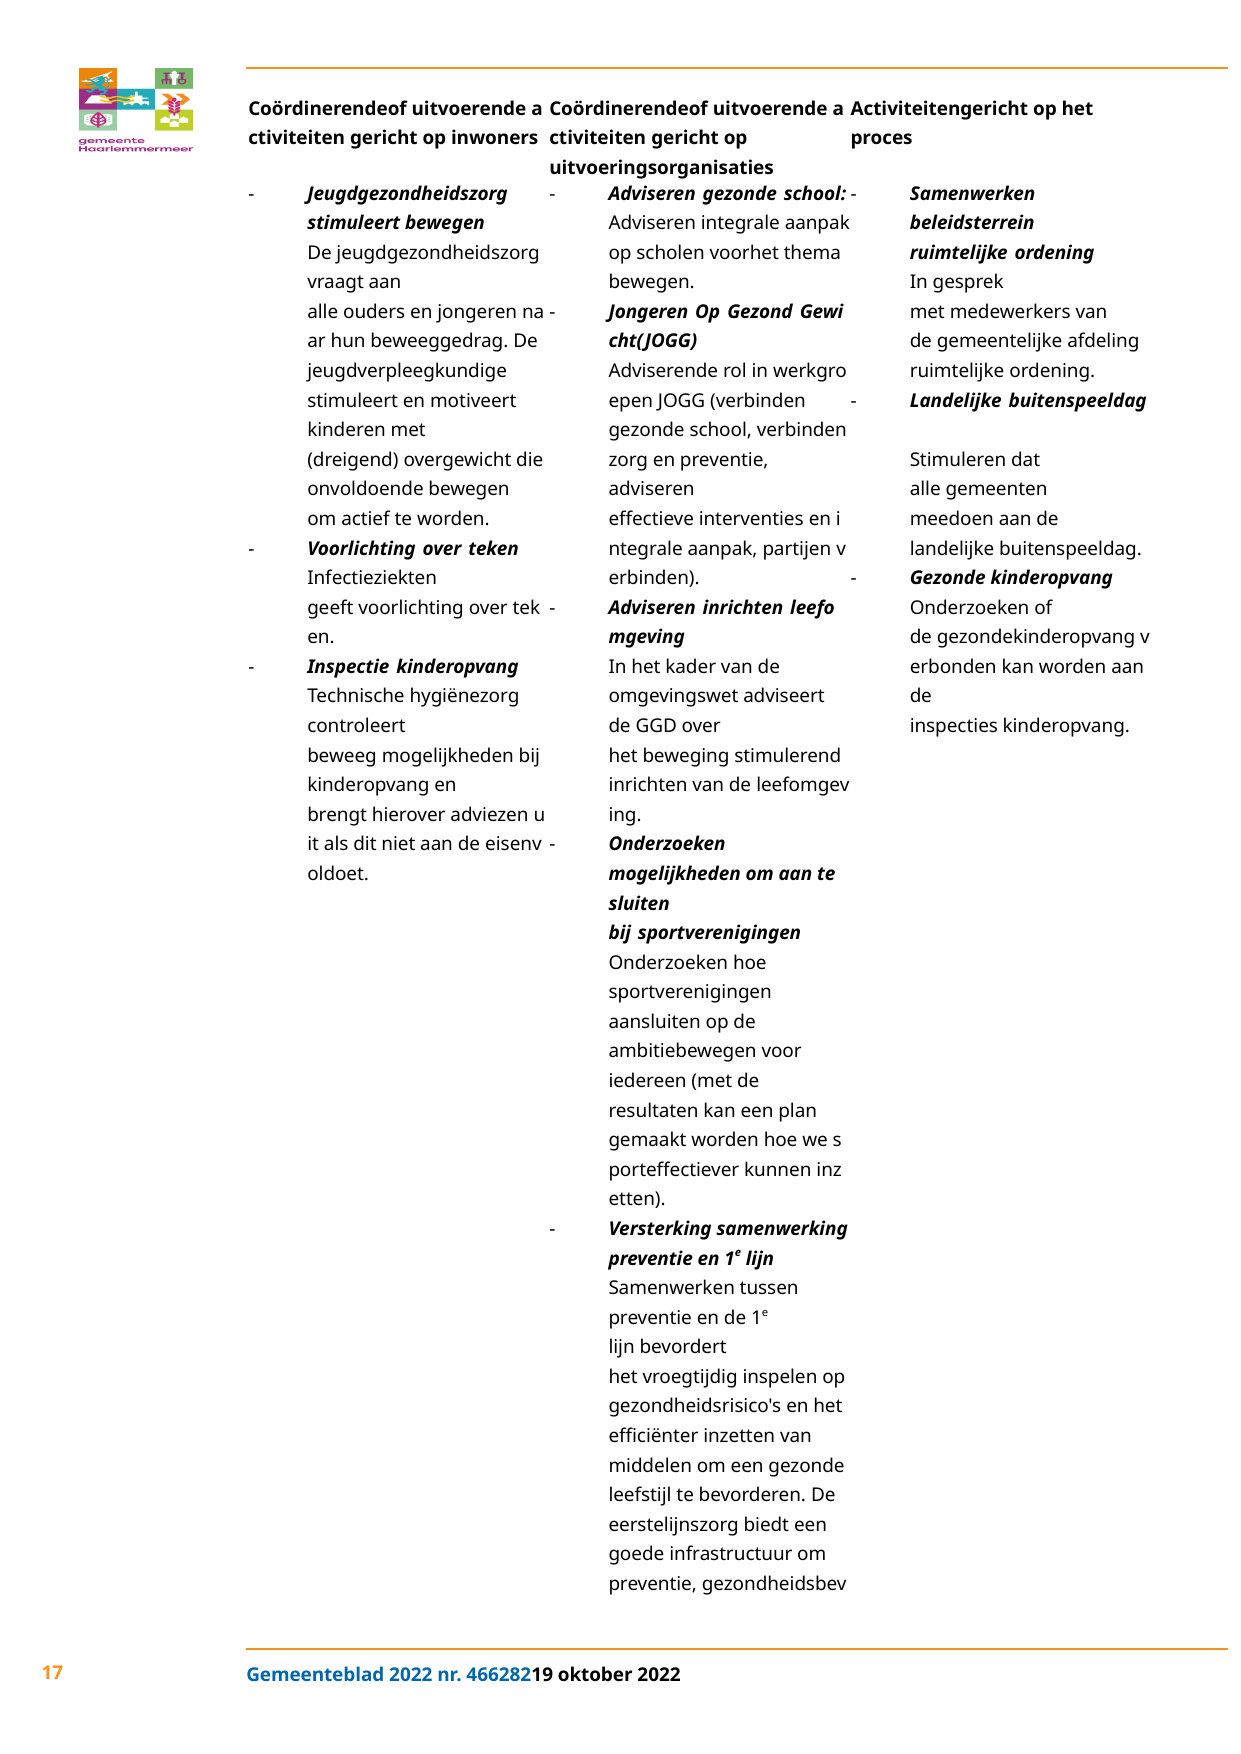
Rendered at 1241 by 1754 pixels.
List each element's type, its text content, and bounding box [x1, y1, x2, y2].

table_cell Samenwerken beleidsterrein ruimtelijke ordening In gesprek met medewerkers van de gemeentelijke afdeling ruimtelijke ordening. Landelijke buitenspeeldag Stimuleren dat alle gemeenten meedoen aan de landelijke buitenspeeldag. Gezonde kinderopvang Onderzoeken of de gezondekinderopvang verbonden kan worden aan de inspecties kinderopvang. [850, 180, 1152, 1596]
table_cell Adviseren gezonde school: Adviseren integrale aanpak op scholen voorhet thema bewegen. Jongeren Op Gezond Gewicht(JOGG) Adviserende rol in werkgroepen JOGG (verbinden gezonde school, verbinden zorg en preventie, adviseren effectieve interventies en integrale aanpak, partijen verbinden). Adviseren inrichten leefomgeving In het kader van de omgevingswet adviseert de GGD over het beweging stimulerend inrichten van de leefomgeving. Onderzoeken mogelijkheden om aan te sluiten bij sportverenigingen Onderzoeken hoe sportverenigingen aansluiten op de ambitiebewegen voor iedereen (met de resultaten kan een plan gemaakt worden hoe we sporteffectiever kunnen inzetten). Versterking samenwerking preventie en 1e lijn Samenwerken tussen preventie en de 1e lijn bevordert het vroegtijdig inspelen op gezondheidsrisico's en het efficiënter inzetten van middelen om een gezonde leefstijl te bevorderen. De eerstelijnszorg biedt een goede infrastructuur om preventie, gezondheidsbev [549, 180, 850, 1596]
table_header Coördinerendeof uitvoerende activiteiten gericht op uitvoeringsorganisaties [549, 95, 850, 180]
table_cell Jeugdgezondheidszorg stimuleert bewegen De jeugdgezondheidszorg vraagt aan alle ouders en jongeren naar hun beweeggedrag. De jeugdverpleegkundige stimuleert en motiveert kinderen met (dreigend) overgewicht die onvoldoende bewegen om actief te worden. Voorlichting over teken Infectieziekten geeft voorlichting over teken. Inspectie kinderopvang Technische hygiënezorg controleert beweeg mogelijkheden bij kinderopvang en brengt hierover adviezen uit als dit niet aan de eisenvoldoet. [248, 180, 549, 1596]
table_header Coördinerendeof uitvoerende activiteiten gericht op inwoners [248, 95, 549, 180]
picture [41, 47, 231, 172]
table_header Activiteitengericht op het proces [850, 95, 1152, 180]
